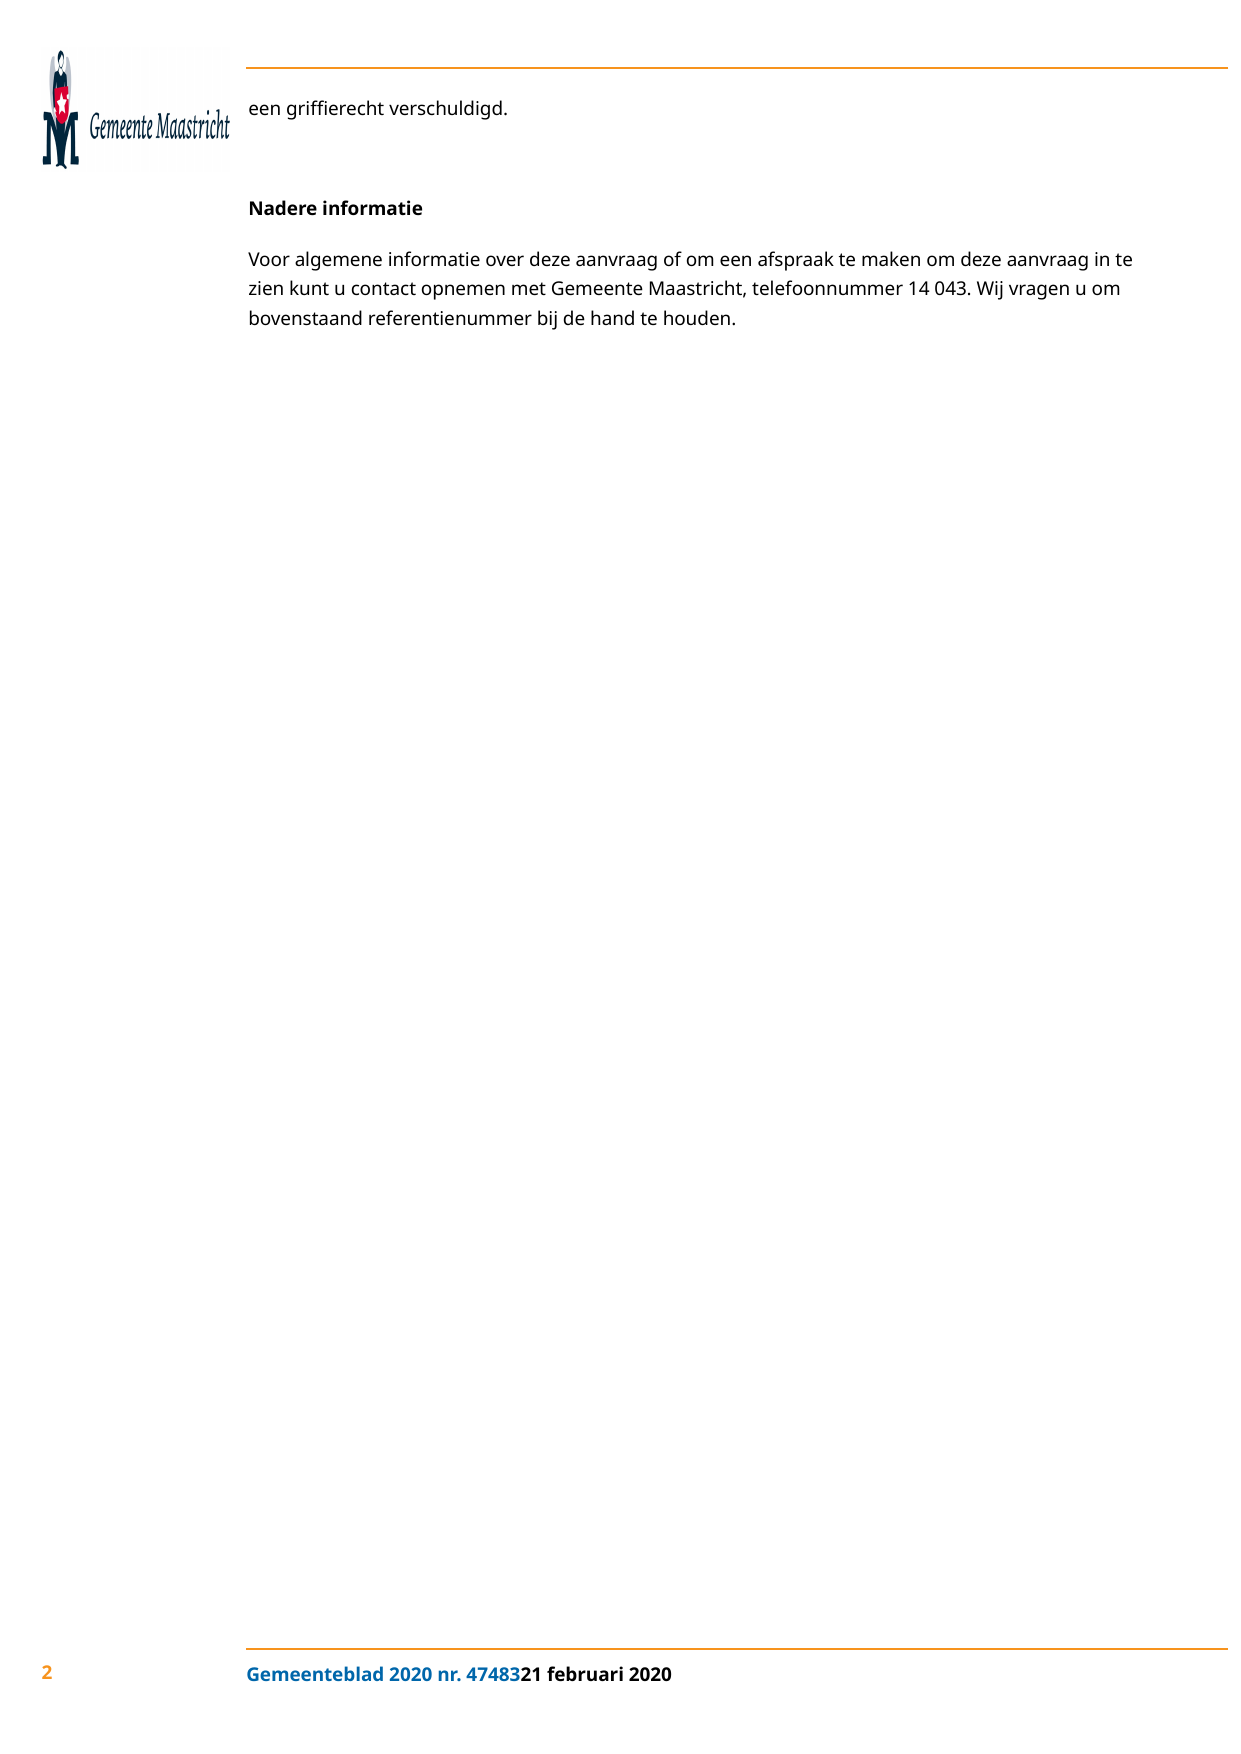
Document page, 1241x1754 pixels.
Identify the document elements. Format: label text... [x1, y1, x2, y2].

picture [41, 47, 231, 172]
text Nadere informatie [248, 196, 1152, 221]
text een griffierecht verschuldigd. [248, 95, 1152, 121]
text Voor algemene informatie over deze aanvraag of om een afspraak te maken om deze aanvraag in te zien kunt u contact opnemen met Gemeente Maastricht, telefoonnummer 14 043. Wij vragen u om bovenstaand referentienummer bij de hand te houden. [248, 246, 1152, 331]
